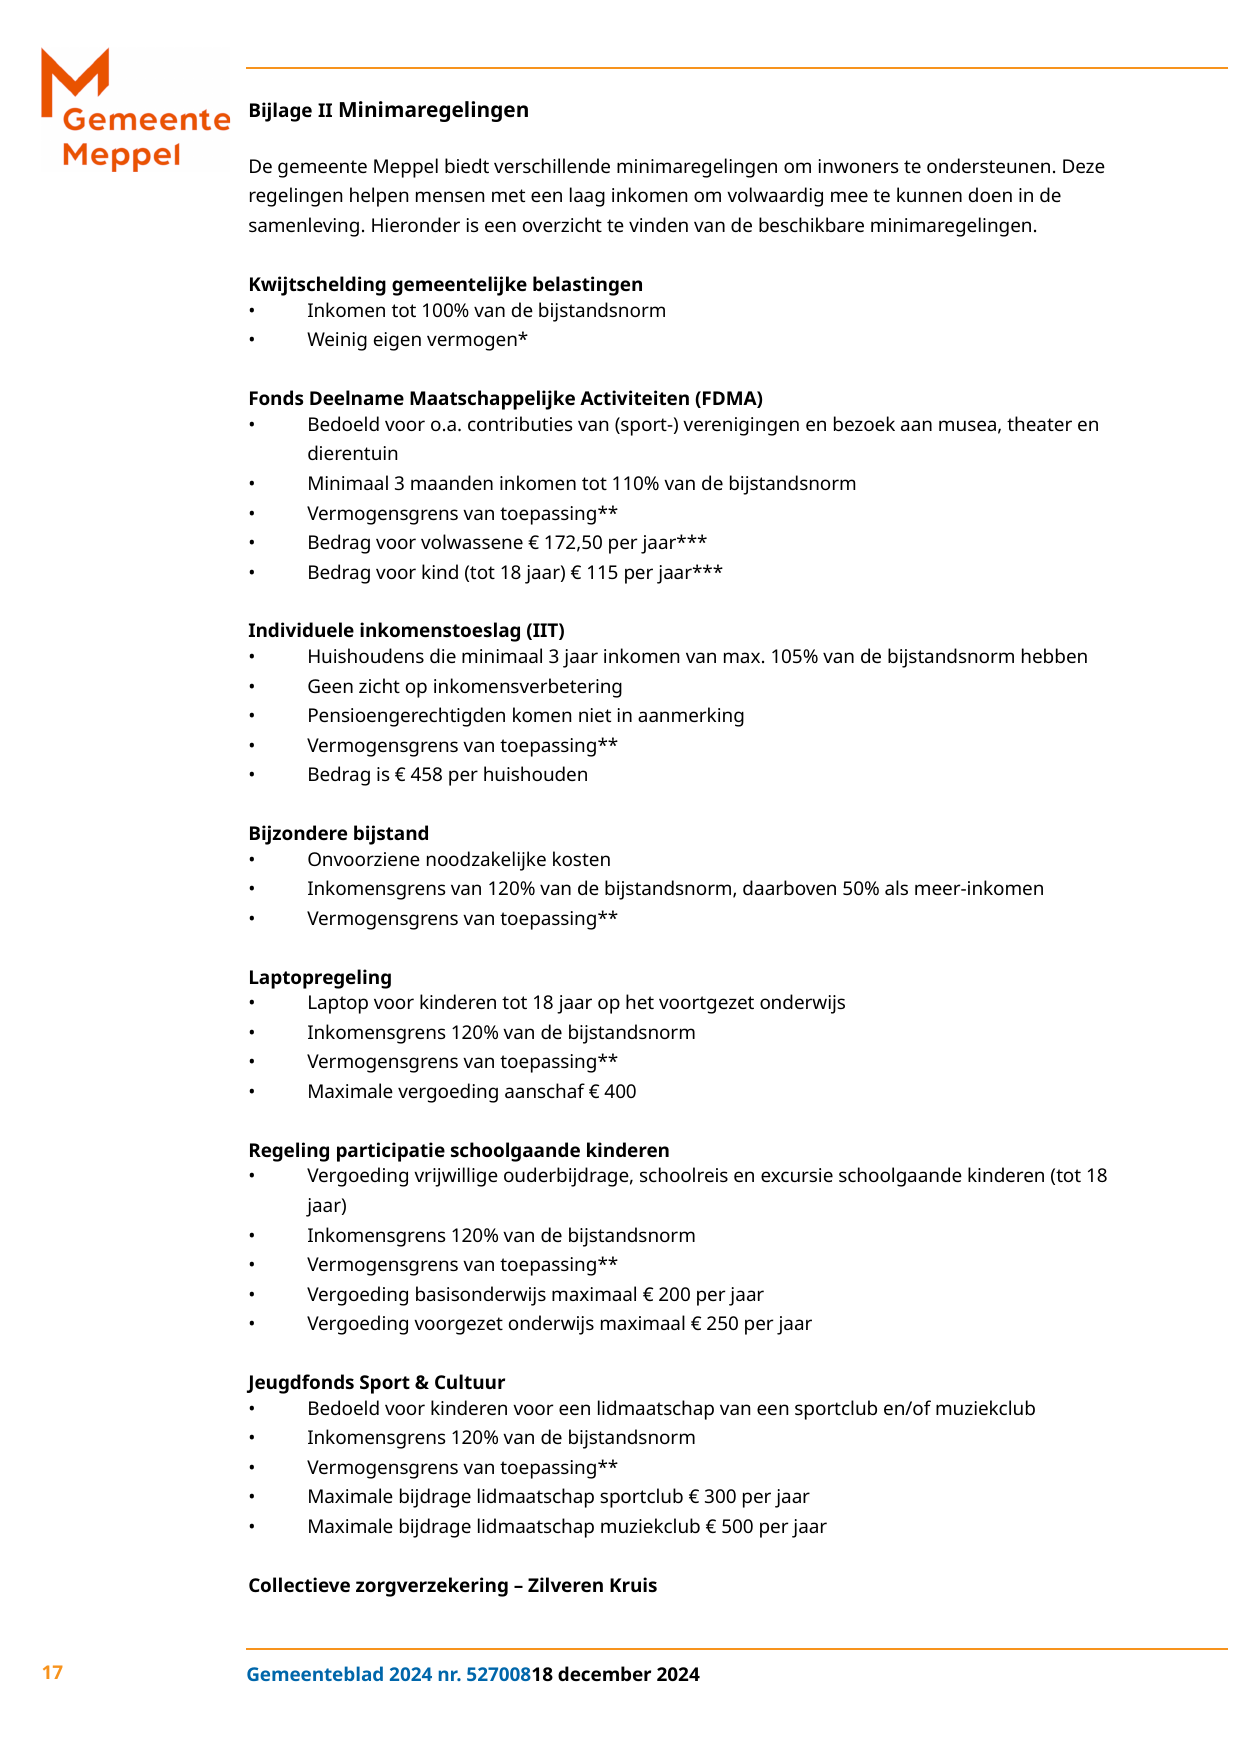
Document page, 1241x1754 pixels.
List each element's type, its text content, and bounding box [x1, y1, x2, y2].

table_cell Bedoeld voor kinderen voor een lidmaatschap van een sportclub en/of muziekclub Inkomensgrens 120% van de bijstandsnorm Vermogensgrens van toepassing** Maximale bijdrage lidmaatschap sportclub € 300 per jaar Maximale bijdrage lidmaatschap muziekclub € 500 per jaar [248, 1395, 1152, 1539]
picture [41, 47, 231, 172]
table_header Regeling participatie schoolgaande kinderen [248, 1137, 1152, 1163]
table_cell Laptop voor kinderen tot 18 jaar op het voortgezet onderwijs Inkomensgrens 120% van de bijstandsnorm Vermogensgrens van toepassing** Maximale vergoeding aanschaf € 400 [248, 990, 1152, 1104]
table_cell Vergoeding vrijwillige ouderbijdrage, schoolreis en excursie schoolgaande kinderen (tot 18 jaar) Inkomensgrens 120% van de bijstandsnorm Vermogensgrens van toepassing** Vergoeding basisonderwijs maximaal € 200 per jaar Vergoeding voorgezet onderwijs maximaal € 250 per jaar [248, 1163, 1152, 1336]
table_cell Onvoorziene noodzakelijke kosten Inkomensgrens van 120% van de bijstandsnorm, daarboven 50% als meer-inkomen Vermogensgrens van toepassing** [248, 846, 1152, 931]
table_cell Huishoudens die minimaal 3 jaar inkomen van max. 105% van de bijstandsnorm hebben Geen zicht op inkomensverbetering Pensioengerechtigden komen niet in aanmerking Vermogensgrens van toepassing** Bedrag is € 458 per huishouden [248, 643, 1152, 787]
text Bijlage II Minimaregelingen [248, 95, 1152, 123]
table_header Bijzondere bijstand [248, 820, 1152, 846]
text De gemeente Meppel biedt verschillende minimaregelingen om inwoners te ondersteunen. Deze regelingen helpen mensen met een laag inkomen om volwaardig mee te kunnen doen in de samenleving. Hieronder is een overzicht te vinden van de beschikbare minimaregelingen. [248, 153, 1152, 238]
table_header Kwijtschelding gemeentelijke belastingen [248, 271, 1152, 297]
table_header Individuele inkomenstoeslag (IIT) [248, 618, 1152, 643]
table_cell Bedoeld voor o.a. contributies van (sport-) verenigingen en bezoek aan musea, theater en dierentuin Minimaal 3 maanden inkomen tot 110% van de bijstandsnorm Vermogensgrens van toepassing** Bedrag voor volwassene € 172,50 per jaar*** Bedrag voor kind (tot 18 jaar) € 115 per jaar*** [248, 411, 1152, 585]
table_cell Inkomen tot 100% van de bijstandsnorm Weinig eigen vermogen* [248, 297, 1152, 352]
table_header Fonds Deelname Maatschappelijke Activiteiten (FDMA) [248, 385, 1152, 411]
table_header Laptopregeling [248, 964, 1152, 989]
table_header Collectieve zorgverzekering – Zilveren Kruis [248, 1572, 1152, 1598]
table_header Jeugdfonds Sport & Cultuur [248, 1369, 1152, 1395]
